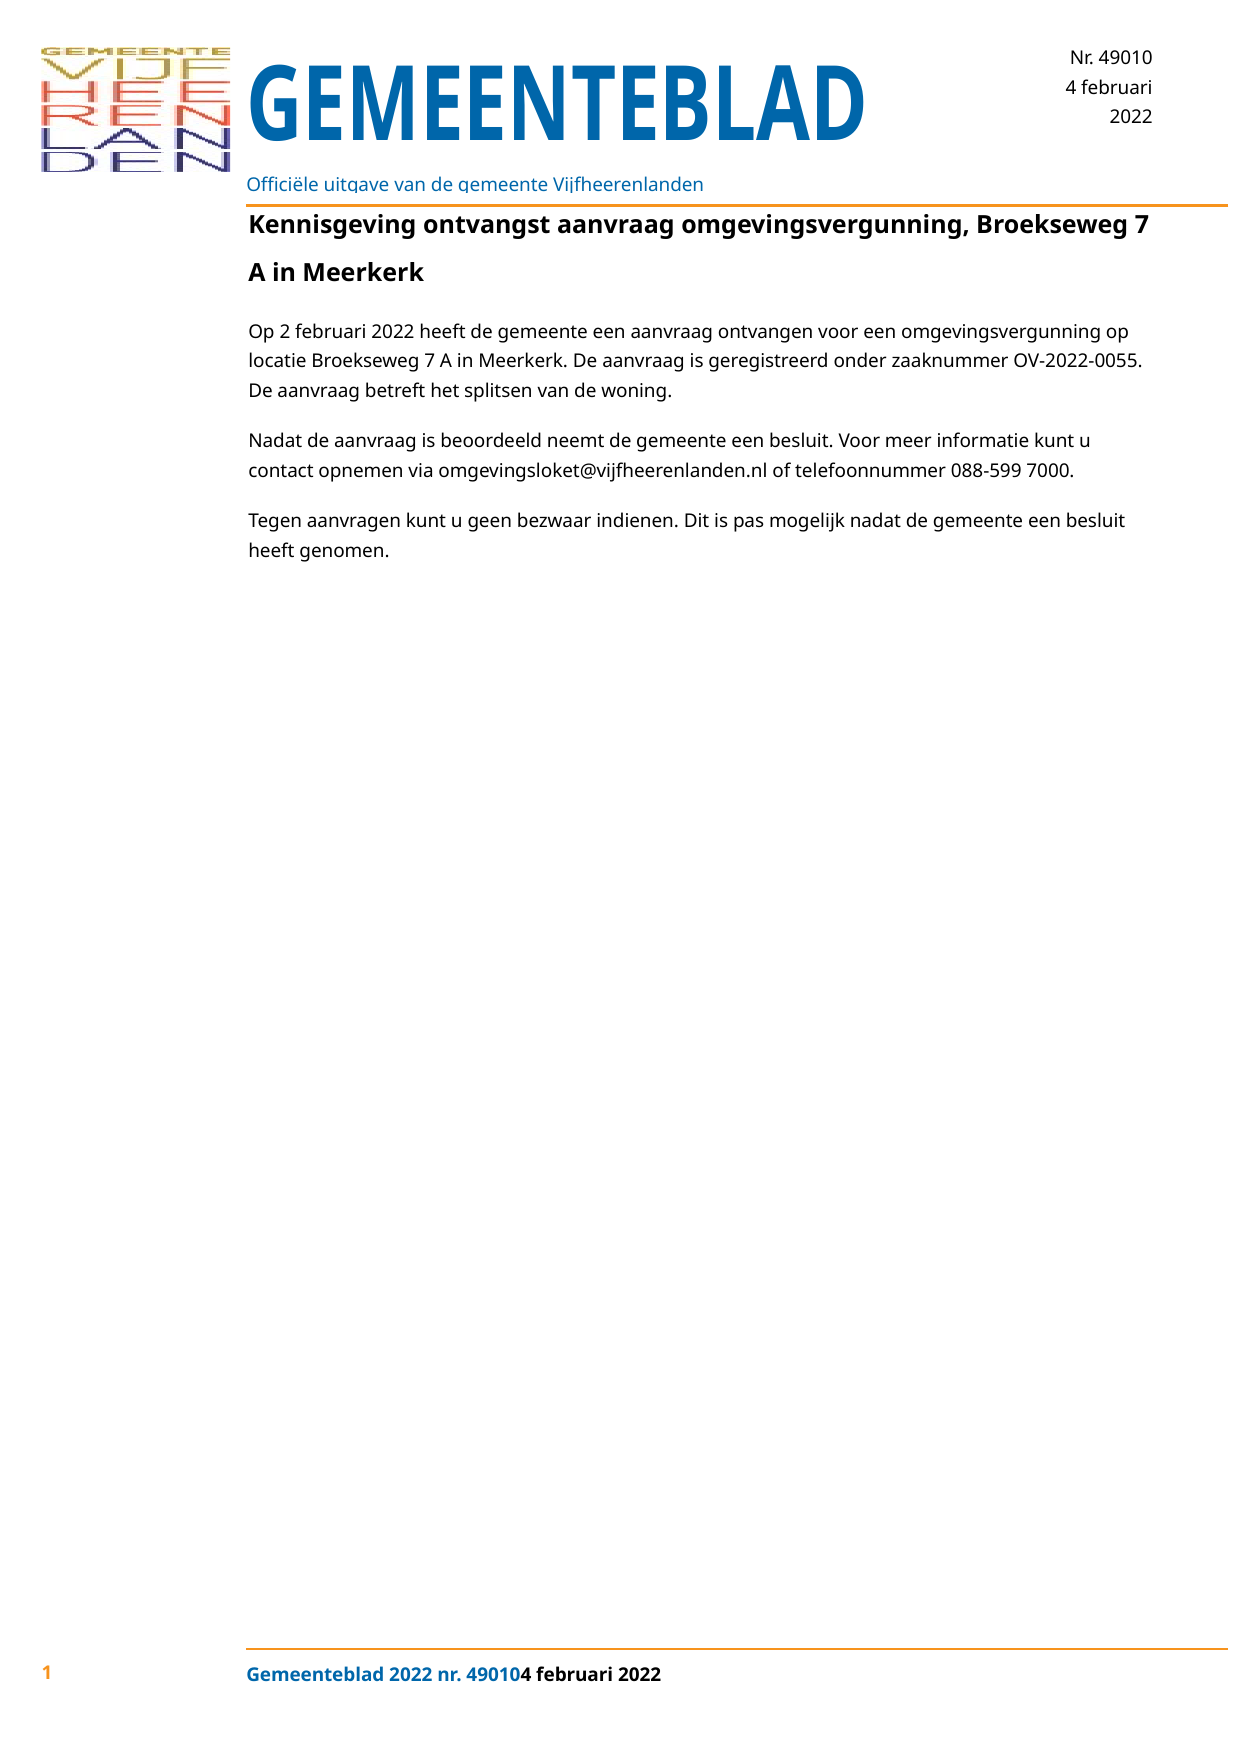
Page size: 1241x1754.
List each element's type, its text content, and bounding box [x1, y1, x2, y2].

text Tegen aanvragen kunt u geen bezwaar indienen. Dit is pas mogelijk nadat de gemeente een besluit heeft genomen. [248, 507, 1152, 563]
text Op 2 februari 2022 heeft de gemeente een aanvraag ontvangen voor een omgevingsvergunning op locatie Broekseweg 7 A in Meerkerk. De aanvraag is geregistreerd onder zaaknummer OV-2022-0055. De aanvraag betreft het splitsen van de woning. [248, 318, 1152, 403]
text Kennisgeving ontvangst aanvraag omgevingsvergunning, Broekseweg 7 A in Meerkerk [248, 207, 1152, 288]
picture [41, 47, 231, 172]
text Nadat de aanvraag is beoordeeld neemt de gemeente een besluit. Voor meer informatie kunt u contact opnemen via omgevingsloket@vijfheerenlanden.nl of telefoonnummer 088-599 7000. [248, 427, 1152, 483]
